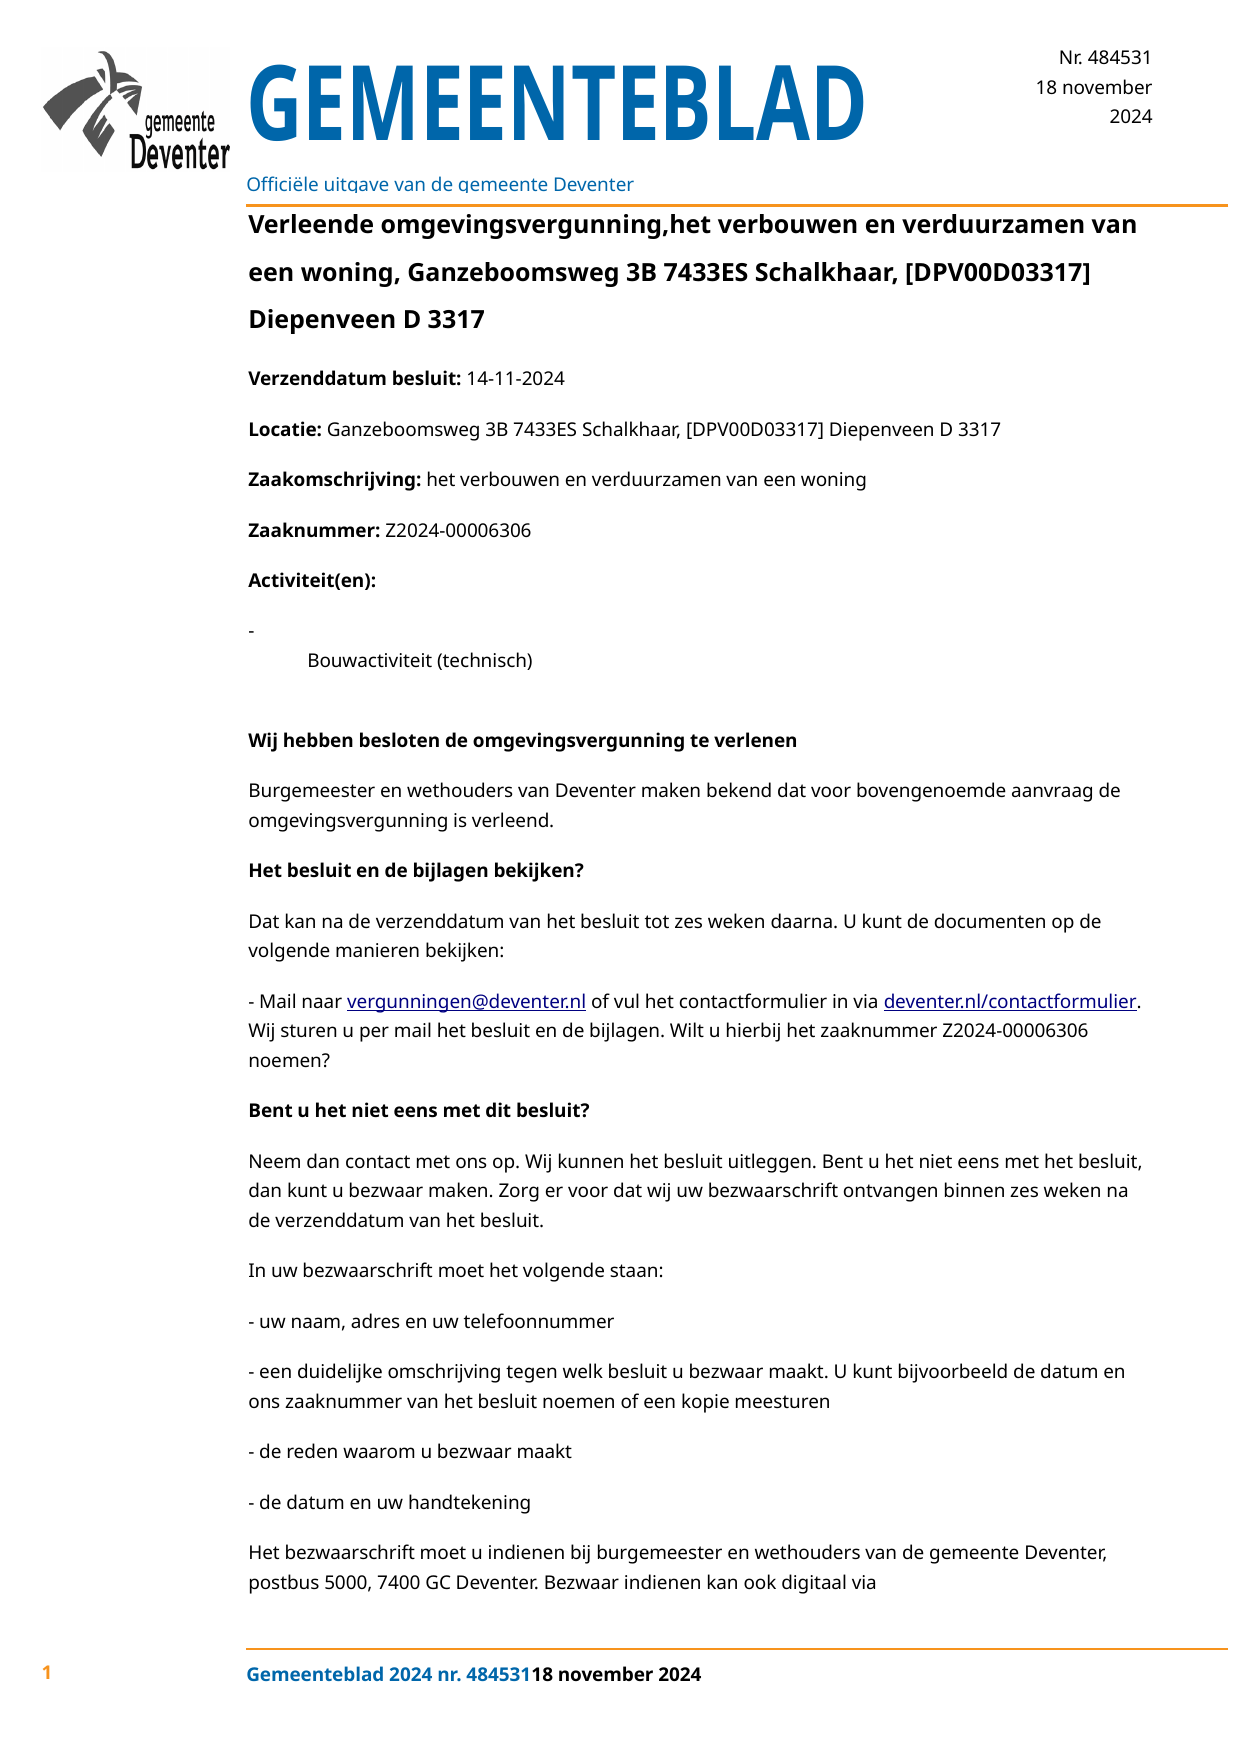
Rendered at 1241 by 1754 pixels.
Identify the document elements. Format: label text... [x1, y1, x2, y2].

text Zaakomschrijving: het verbouwen en verduurzamen van een woning [248, 466, 1152, 492]
text - Mail naar vergunningen@deventer.nl of vul het contactformulier in via deventer.nl/contactformulier. Wij sturen u per mail het besluit en de bijlagen. Wilt u hierbij het zaaknummer Z2024-00006306 noemen? [248, 988, 1152, 1073]
text Verleende omgevingsvergunning,het verbouwen en verduurzamen van een woning, Ganzeboomsweg 3B 7433ES Schalkhaar, [DPV00D03317] Diepenveen D 3317 [248, 207, 1152, 336]
text - uw naam, adres en uw telefoonnummer [248, 1308, 1152, 1334]
text Activiteit(en): [248, 567, 1152, 593]
text - een duidelijke omschrijving tegen welk besluit u bezwaar maakt. U kunt bijvoorbeeld de datum en ons zaaknummer van het besluit noemen of een kopie meesturen [248, 1358, 1152, 1414]
text Bent u het niet eens met dit besluit? [248, 1098, 1152, 1123]
text Zaaknummer: Z2024-00006306 [248, 517, 1152, 542]
text - de reden waarom u bezwaar maakt [248, 1438, 1152, 1464]
text Het besluit en de bijlagen bekijken? [248, 858, 1152, 883]
text Het bezwaarschrift moet u indienen bij burgemeester en wethouders van de gemeente Deventer, postbus 5000, 7400 GC Deventer. Bezwaar indienen kan ook digitaal via [248, 1539, 1152, 1594]
picture [41, 47, 231, 172]
text In uw bezwaarschrift moet het volgende staan: [248, 1258, 1152, 1283]
list Bouwactiviteit (technisch) [248, 647, 1152, 673]
text Locatie: Ganzeboomsweg 3B 7433ES Schalkhaar, [DPV00D03317] Diepenveen D 3317 [248, 416, 1152, 442]
text Neem dan contact met ons op. Wij kunnen het besluit uitleggen. Bent u het niet eens met het besluit, dan kunt u bezwaar maken. Zorg er voor dat wij uw bezwaarschrift ontvangen binnen zes weken na de verzenddatum van het besluit. [248, 1148, 1152, 1233]
text Wij hebben besloten de omgevingsvergunning te verlenen [248, 727, 1152, 753]
text Dat kan na de verzenddatum van het besluit tot zes weken daarna. U kunt de documenten op de volgende manieren bekijken: [248, 908, 1152, 963]
text - de datum en uw handtekening [248, 1489, 1152, 1514]
text Burgemeester en wethouders van Deventer maken bekend dat voor bovengenoemde aanvraag de omgevingsvergunning is verleend. [248, 778, 1152, 833]
text Verzenddatum besluit: 14-11-2024 [248, 366, 1152, 391]
